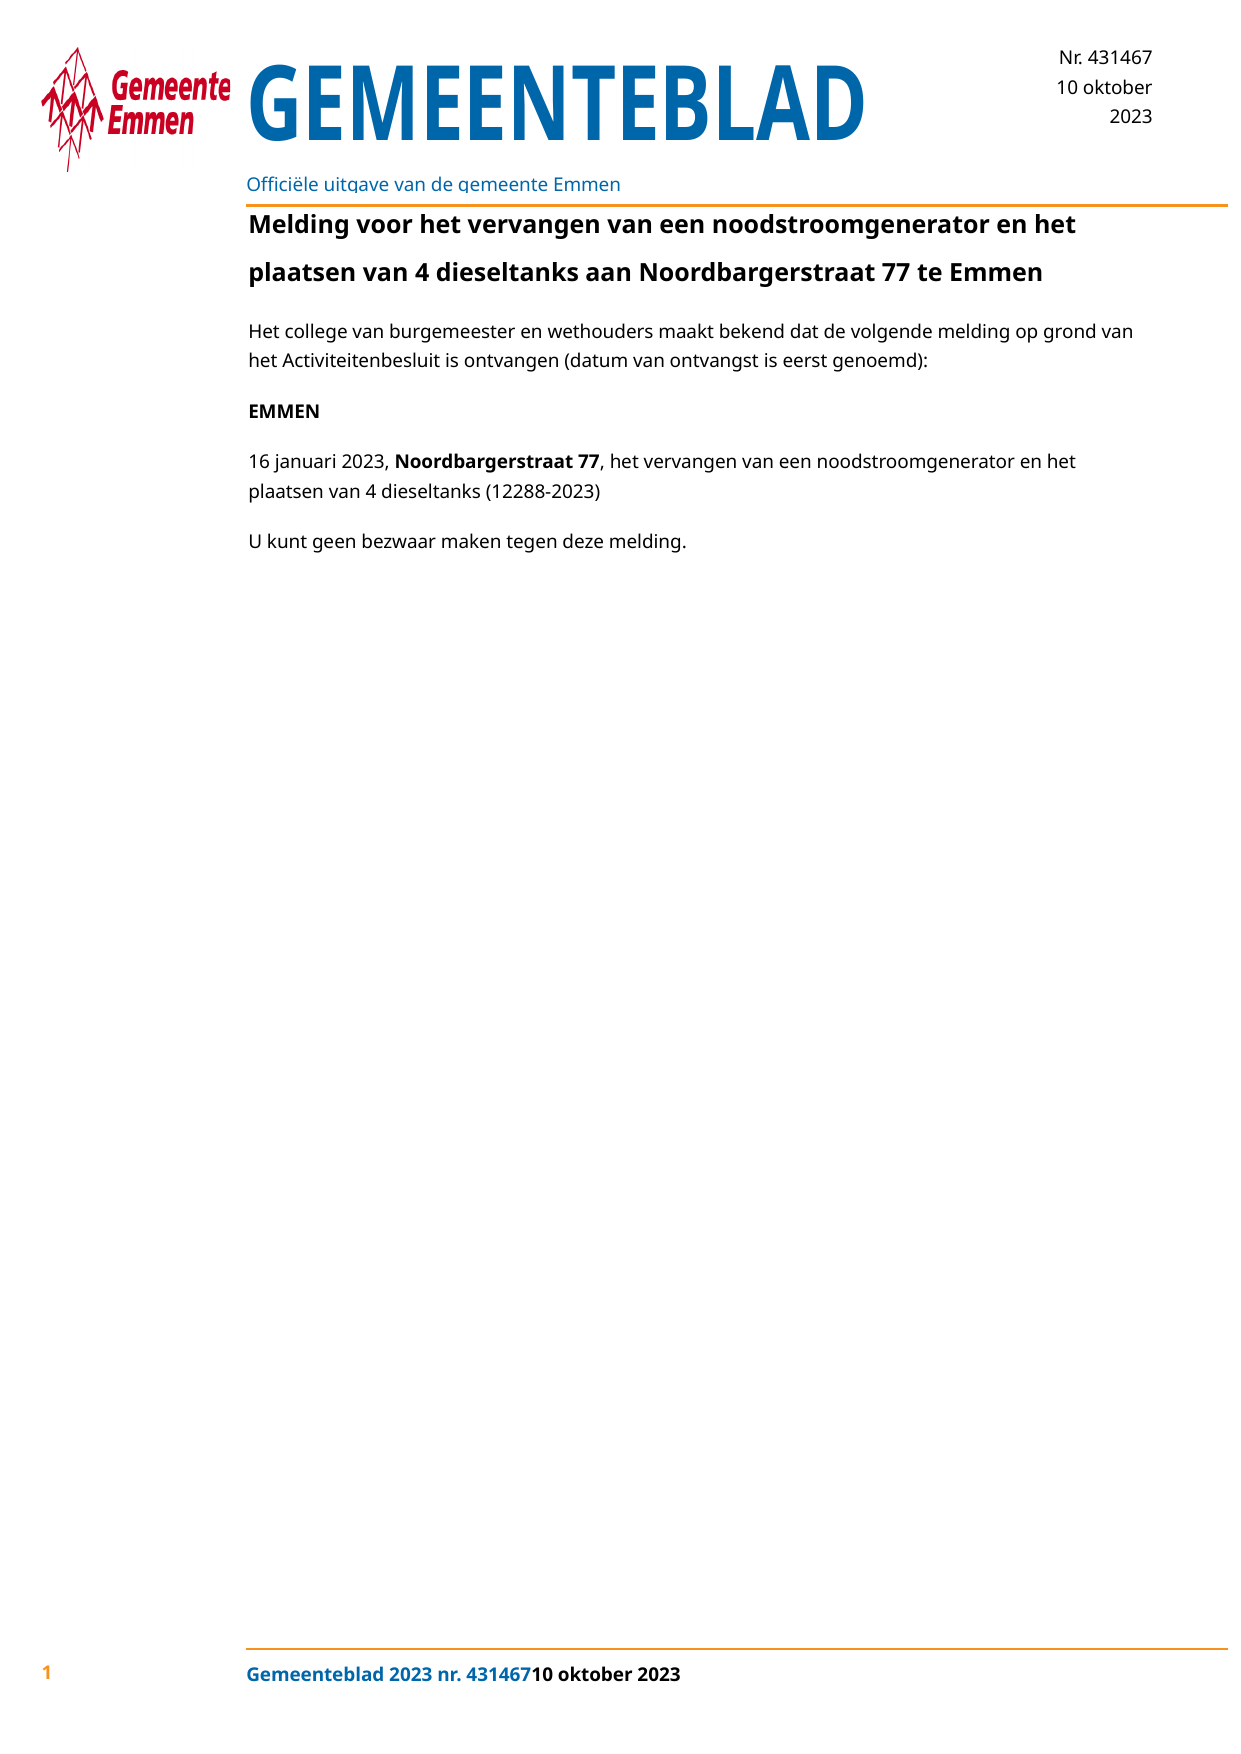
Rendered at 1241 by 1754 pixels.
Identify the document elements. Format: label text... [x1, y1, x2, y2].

text EMMEN [248, 398, 1152, 424]
text U kunt geen bezwaar maken tegen deze melding. [248, 528, 1152, 554]
text Melding voor het vervangen van een noodstroomgenerator en het plaatsen van 4 dieseltanks aan Noordbargerstraat 77 te Emmen [248, 207, 1152, 288]
text Het college van burgemeester en wethouders maakt bekend dat de volgende melding op grond van het Activiteitenbesluit is ontvan­gen (datum van ontvangst is eerst genoemd): [248, 318, 1152, 373]
picture [41, 47, 231, 172]
text 16 januari 2023, Noordbargerstraat 77, het vervangen van een noodstroomgenerator en het plaatsen van 4 dieseltanks (12288-2023) [248, 448, 1152, 504]
